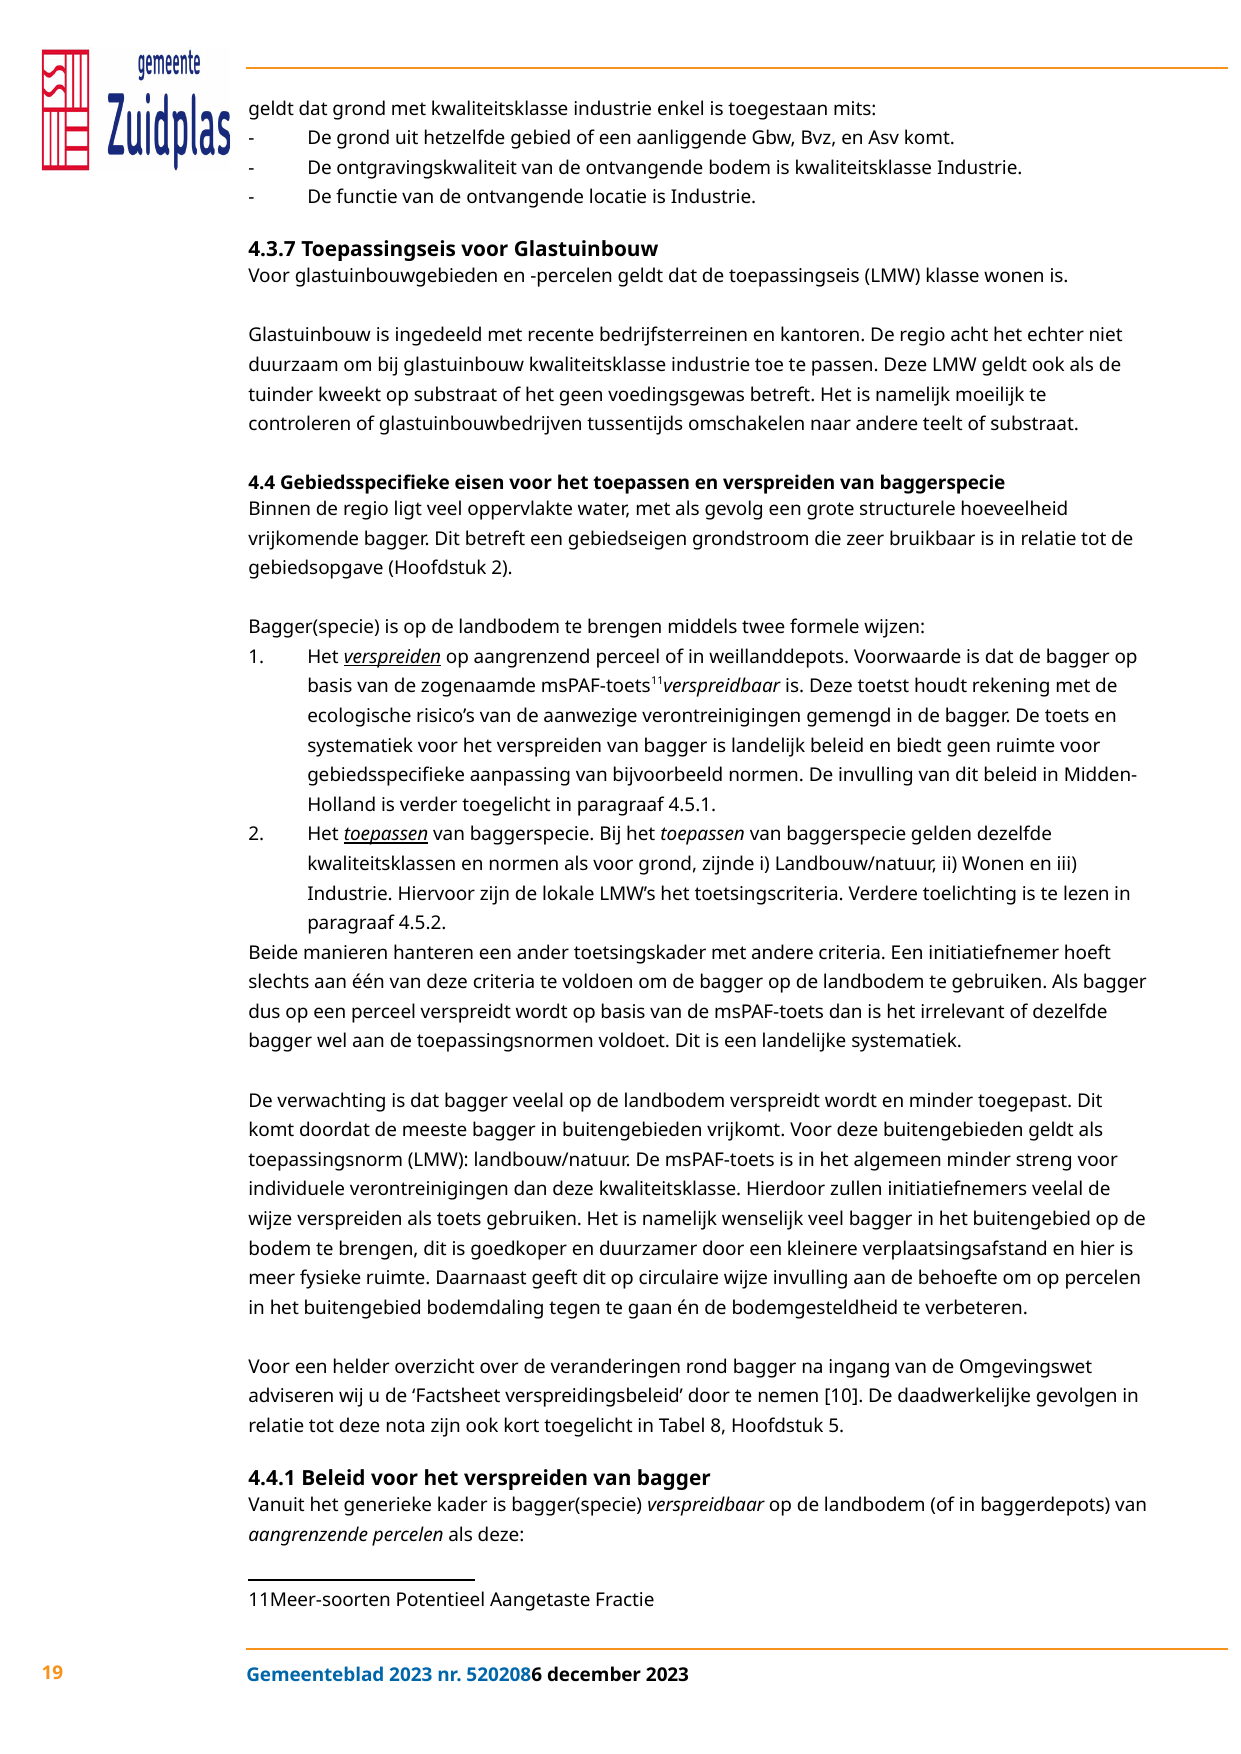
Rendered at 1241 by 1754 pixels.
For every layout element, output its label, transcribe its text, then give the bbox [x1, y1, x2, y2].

list Het toepassen van baggerspecie. Bij het toepassen van baggerspecie gelden dezelfde kwaliteitsklassen en normen als voor grond, zijnde i) Landbouw/natuur, ii) Wonen en iii) Industrie. Hiervoor zijn de lokale LMW’s het toetsingscriteria. Verdere toelichting is te lezen in paragraaf 4.5.2. [248, 821, 1152, 935]
text Beide manieren hanteren een ander toetsingskader met andere criteria. Een initiatiefnemer hoeft slechts aan één van deze criteria te voldoen om de bagger op de landbodem te gebruiken. Als bagger dus op een perceel verspreidt wordt op basis van de msPAF-toets dan is het irrelevant of dezelfde bagger wel aan de toepassingsnormen voldoet. Dit is een landelijke systematiek. [248, 939, 1152, 1053]
text Voor glastuinbouwgebieden en -percelen geldt dat de toepassingseis (LMW) klasse wonen is. [248, 262, 1152, 288]
text 4.4.1 Beleid voor het verspreiden van bagger [248, 1463, 1152, 1491]
text Vanuit het generieke kader is bagger(specie) verspreidbaar op de landbodem (of in baggerdepots) van aangrenzende percelen als deze: [248, 1491, 1152, 1546]
text Bagger(specie) is op de landbodem te brengen middels twee formele wijzen: [248, 613, 1152, 639]
list De ontgravingskwaliteit van de ontvangende bodem is kwaliteitsklasse Industrie. [248, 154, 1152, 180]
list De functie van de ontvangende locatie is Industrie. [248, 183, 1152, 209]
text geldt dat grond met kwaliteitsklasse industrie enkel is toegestaan mits: [248, 95, 1152, 121]
text 4.3.7 Toepassingseis voor Glastuinbouw [248, 234, 1152, 262]
text Binnen de regio ligt veel oppervlakte water, met als gevolg een grote structurele hoeveelheid vrijkomende bagger. Dit betreft een gebiedseigen grondstroom die zeer bruikbaar is in relatie tot de gebiedsopgave (Hoofdstuk 2). [248, 495, 1152, 580]
list De grond uit hetzelfde gebied of een aanliggende Gbw, Bvz, en Asv komt. [248, 124, 1152, 150]
list Het verspreiden op aangrenzend perceel of in weillanddepots. Voorwaarde is dat de bagger op basis van de zogenaamde msPAF-toetsverspreidbaar is. Deze toetst houdt rekening met de ecologische risico’s van de aanwezige verontreinigingen gemengd in de bagger. De toets en systematiek voor het verspreiden van bagger is landelijk beleid en biedt geen ruimte voor gebiedsspecifieke aanpassing van bijvoorbeeld normen. De invulling van dit beleid in Midden-Holland is verder toegelicht in paragraaf 4.5.1. [248, 643, 1152, 817]
text Glastuinbouw is ingedeeld met recente bedrijfsterreinen en kantoren. De regio acht het echter niet duurzaam om bij glastuinbouw kwaliteitsklasse industrie toe te passen. Deze LMW geldt ook als de tuinder kweekt op substraat of het geen voedingsgewas betreft. Het is namelijk moeilijk te controleren of glastuinbouwbedrijven tussentijds omschakelen naar andere teelt of substraat. [248, 322, 1152, 436]
text De verwachting is dat bagger veelal op de landbodem verspreidt wordt en minder toegepast. Dit komt doordat de meeste bagger in buitengebieden vrijkomt. Voor deze buitengebieden geldt als toepassingsnorm (LMW): landbouw/natuur. De msPAF-toets is in het algemeen minder streng voor individuele verontreinigingen dan deze kwaliteitsklasse. Hierdoor zullen initiatiefnemers veelal de wijze verspreiden als toets gebruiken. Het is namelijk wenselijk veel bagger in het buitengebied op de bodem te brengen, dit is goedkoper en duurzamer door een kleinere verplaatsingsafstand en hier is meer fysieke ruimte. Daarnaast geeft dit op circulaire wijze invulling aan de behoefte om op percelen in het buitengebied bodemdaling tegen te gaan én de bodemgesteldheid te verbeteren. [248, 1087, 1152, 1320]
text 4.4 Gebiedsspecifieke eisen voor het toepassen en verspreiden van baggerspecie [248, 469, 1152, 495]
picture [41, 47, 231, 172]
text Voor een helder overzicht over de veranderingen rond bagger na ingang van de Omgevingswet adviseren wij u de ‘Factsheet verspreidingsbeleid’ door te nemen [10]. De daadwerkelijke gevolgen in relatie tot deze nota zijn ook kort toegelicht in Tabel 8, Hoofdstuk 5. [248, 1353, 1152, 1438]
list Meer-soorten Potentieel Aangetaste Fractie [248, 1586, 1152, 1612]
